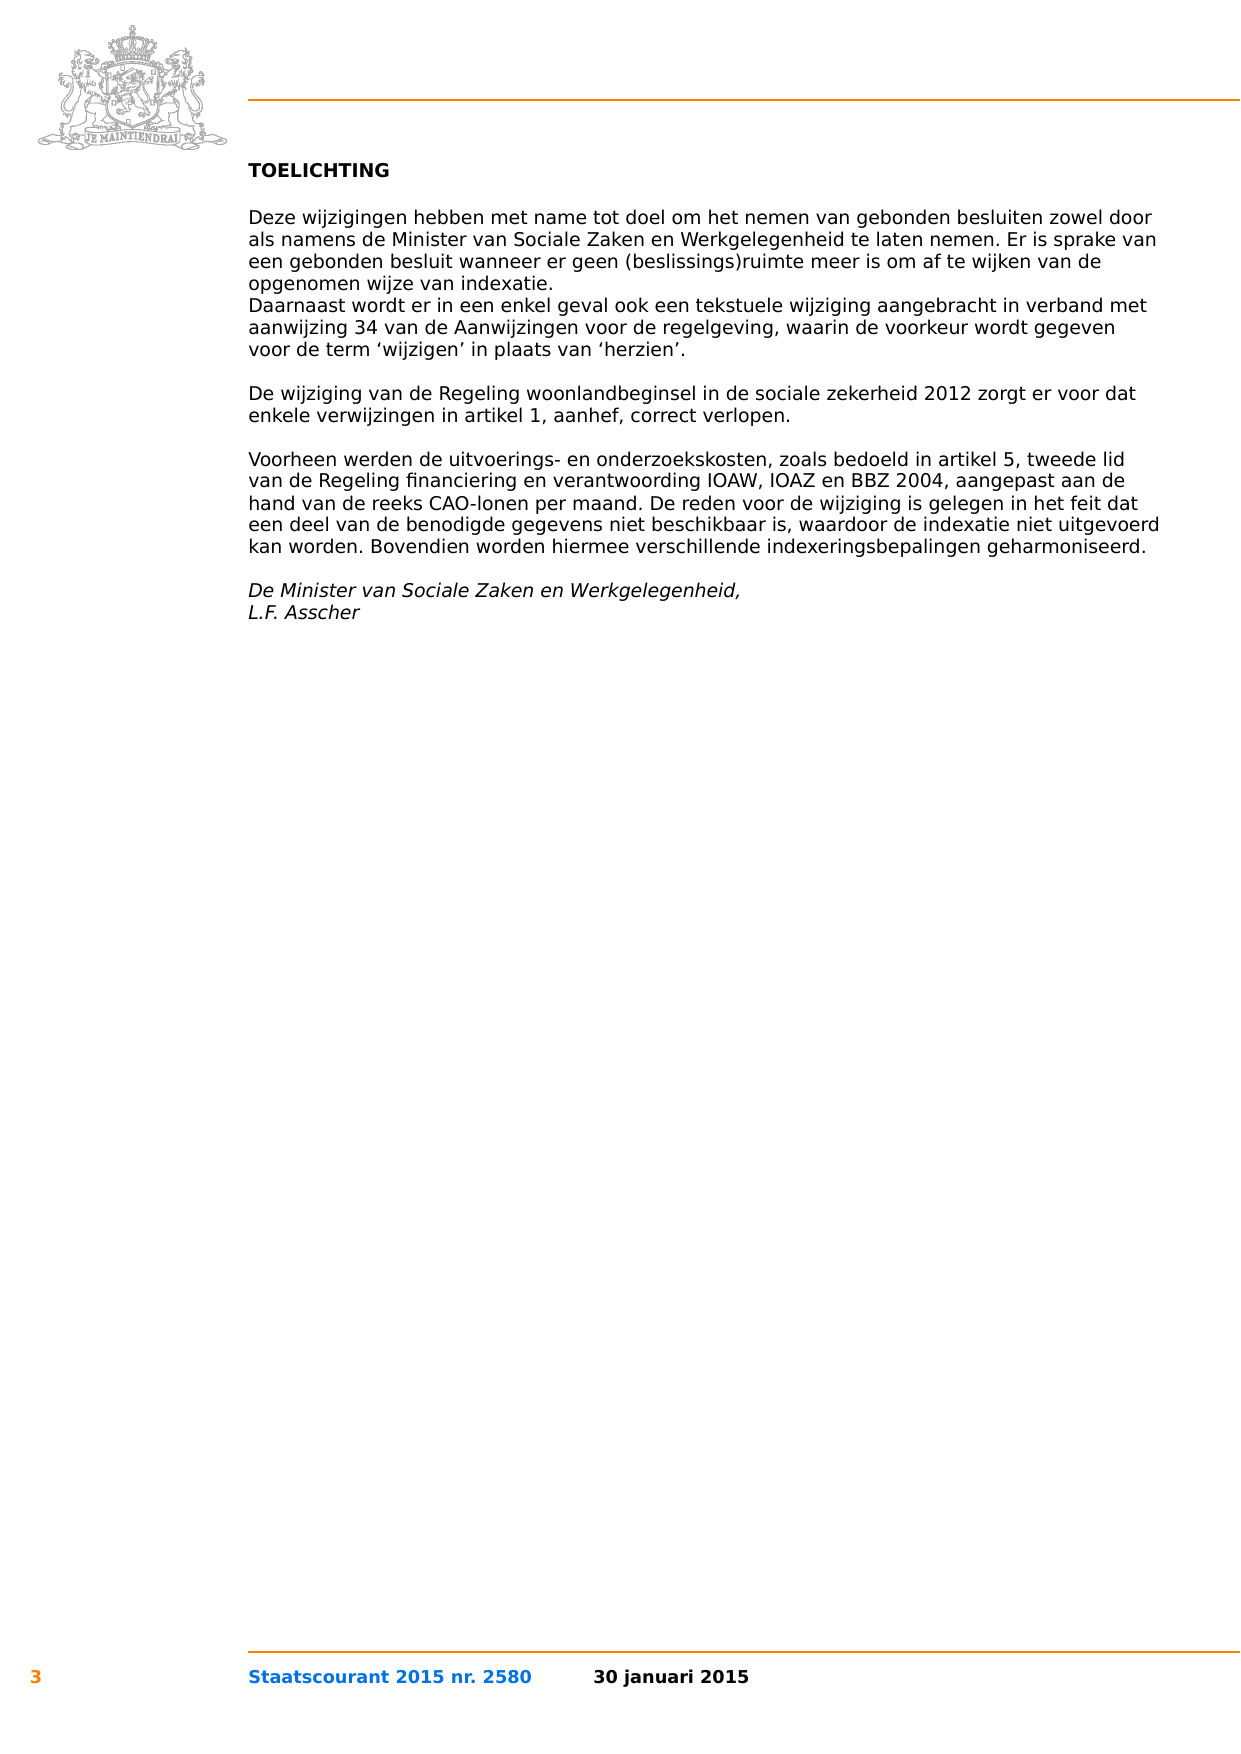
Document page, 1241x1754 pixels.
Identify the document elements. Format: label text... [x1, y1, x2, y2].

text De Minister van Sociale Zaken en Werkgelegenheid, L.F. Asscher [248, 580, 1163, 624]
subtitle TOELICHTING [248, 160, 1163, 182]
text Deze wijzigingen hebben met name tot doel om het nemen van gebonden besluiten zowel door als namens de Minister van Sociale Zaken en Werkgelegenheid te laten nemen. Er is sprake van een gebonden besluit wanneer er geen (beslissings)ruimte meer is om af te wijken van de opgenomen wijze van indexatie. [248, 207, 1163, 295]
text Daarnaast wordt er in een enkel geval ook een tekstuele wijziging aangebracht in verband met aanwijzing 34 van de Aanwijzingen voor de regelgeving, waarin de voorkeur wordt gegeven voor de term ‘wijzigen’ in plaats van ‘herzien’. [248, 295, 1163, 361]
text Voorheen werden de uitvoerings- en onderzoekskosten, zoals bedoeld in artikel 5, tweede lid van de Regeling financiering en verantwoording IOAW, IOAZ en BBZ 2004, aangepast aan de hand van de reeks CAO-lonen per maand. De reden voor de wijziging is gelegen in het feit dat een deel van de benodigde gegevens niet beschikbaar is, waardoor de indexatie niet uitgevoerd kan worden. Bovendien worden hiermee verschillende indexeringsbepalingen geharmoniseerd. [248, 448, 1163, 558]
picture [38, 25, 227, 150]
text De wijziging van de Regeling woonlandbeginsel in de sociale zekerheid 2012 zorgt er voor dat enkele verwijzingen in artikel 1, aanhef, correct verlopen. [248, 383, 1163, 427]
